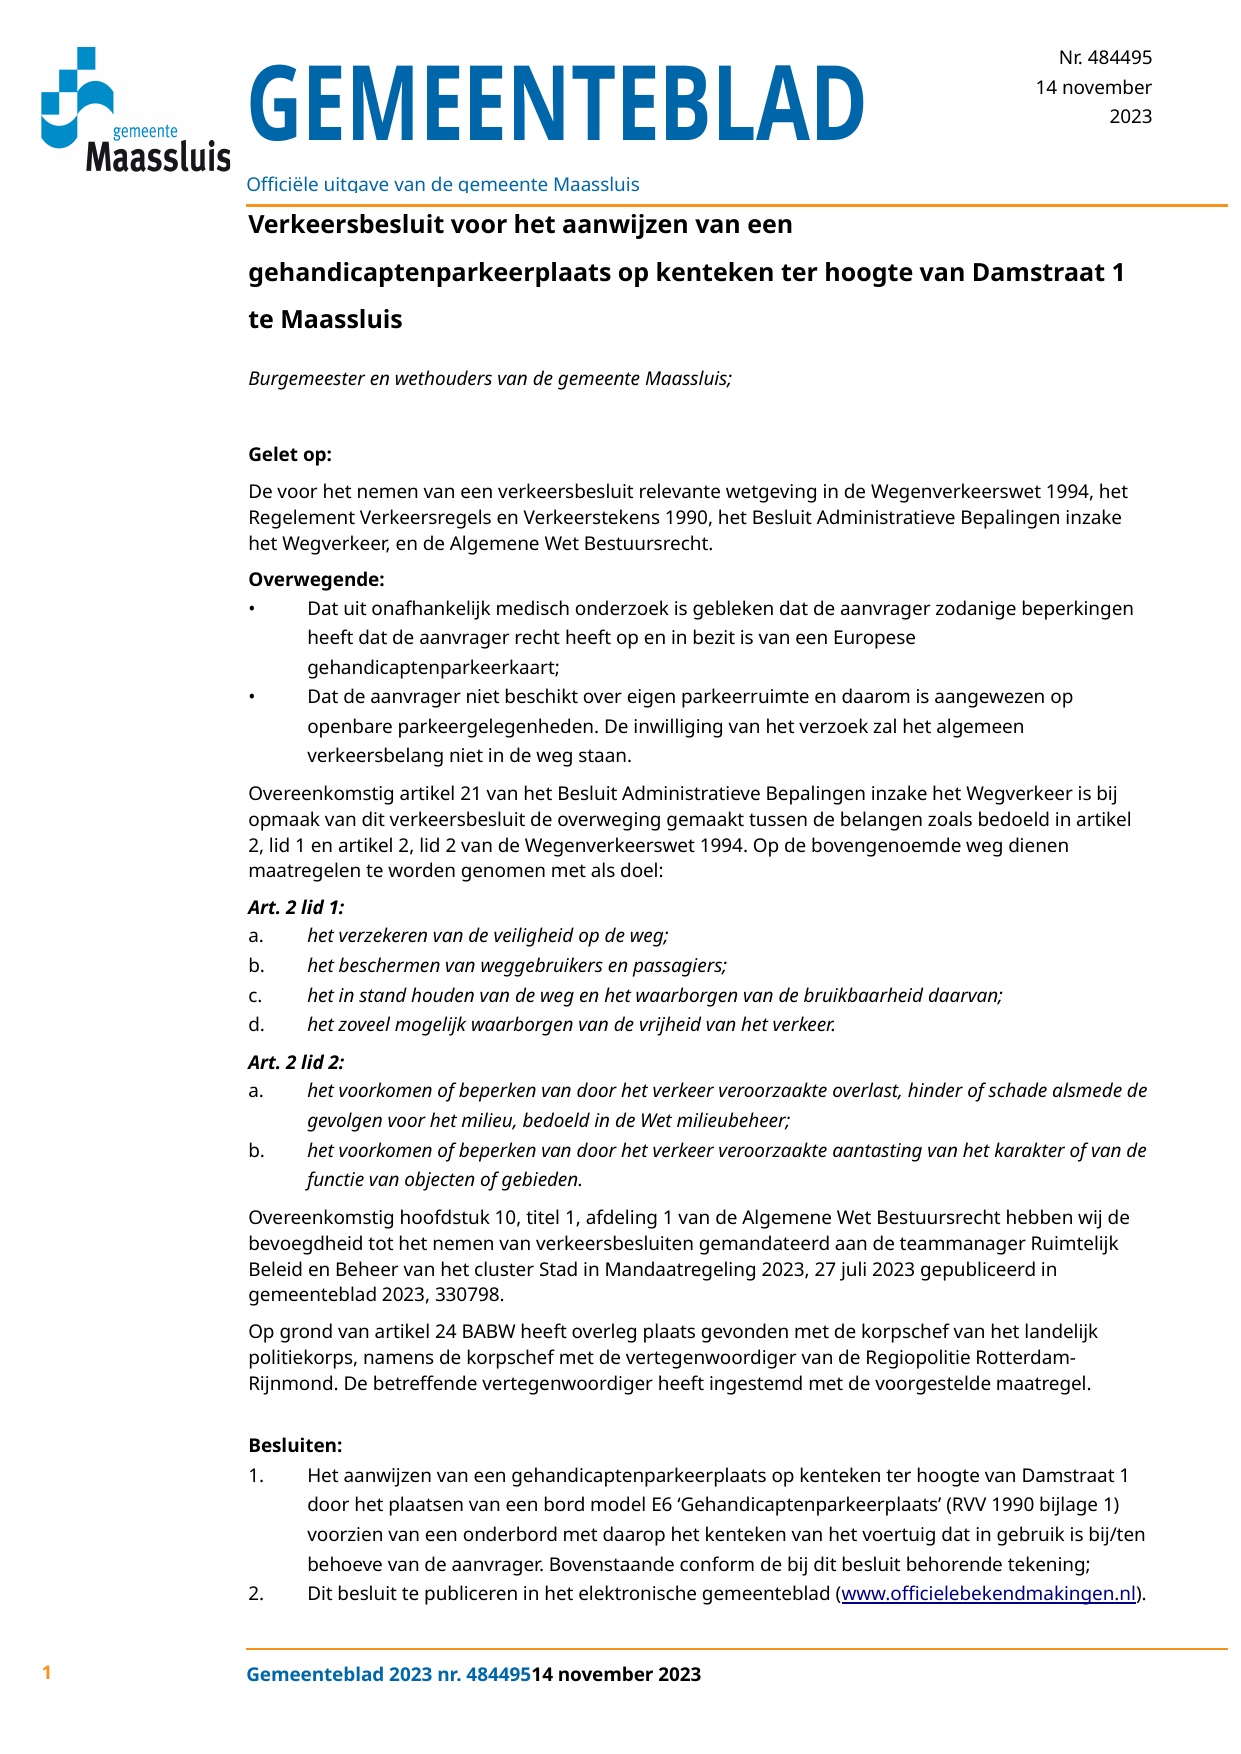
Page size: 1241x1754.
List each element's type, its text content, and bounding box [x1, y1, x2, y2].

list het in stand houden van de weg en het waarborgen van de bruikbaarheid daarvan; [248, 982, 1152, 1008]
list het voorkomen of beperken van door het verkeer veroorzaakte aantasting van het karakter of van de functie van objecten of gebieden. [248, 1137, 1152, 1192]
list Het aanwijzen van een gehandicaptenparkeerplaats op kenteken ter hoogte van Damstraat 1 door het plaatsen van een bord model E6 ‘Gehandicaptenparkeerplaats’ (RVV 1990 bijlage 1) voorzien van een onderbord met daarop het kenteken van het voertuig dat in gebruik is bij/ten behoeve van de aanvrager. Bovenstaande conform de bij dit besluit behorende tekening; [248, 1462, 1152, 1576]
text Art. 2 lid 1: [248, 894, 1152, 920]
list Dat de aanvrager niet beschikt over eigen parkeerruimte en daarom is aangewezen op openbare parkeergelegenheden. De inwilliging van het verzoek zal het algemeen verkeersbelang niet in de weg staan. [248, 683, 1152, 768]
picture [41, 47, 231, 172]
text Art. 2 lid 2: [248, 1049, 1152, 1075]
list Dit besluit te publiceren in het elektronische gemeenteblad (www.officielebekendmakingen.nl). [248, 1580, 1152, 1606]
text Gelet op: [248, 442, 1152, 467]
text Overeenkomstig artikel 21 van het Besluit Administratieve Bepalingen inzake het Wegverkeer is bij opmaak van dit verkeersbesluit de overweging gemaakt tussen de belangen zoals bedoeld in artikel 2, lid 1 en artikel 2, lid 2 van de Wegenverkeerswet 1994. Op de bovengenoemde weg dienen maatregelen te worden genomen met als doel: [248, 781, 1152, 883]
text Verkeersbesluit voor het aanwijzen van een gehandicaptenparkeerplaats op kenteken ter hoogte van Damstraat 1 te Maassluis [248, 207, 1152, 336]
list het beschermen van weggebruikers en passagiers; [248, 952, 1152, 978]
list het voorkomen of beperken van door het verkeer veroorzaakte overlast, hinder of schade alsmede de gevolgen voor het milieu, bedoeld in de Wet milieubeheer; [248, 1078, 1152, 1133]
text Overwegende: [248, 566, 1152, 592]
list het verzekeren van de veiligheid op de weg; [248, 923, 1152, 948]
picture [41, 47, 77, 92]
list Dat uit onafhankelijk medisch onderzoek is gebleken dat de aanvrager zodanige beperkingen heeft dat de aanvrager recht heeft op en in bezit is van een Europese gehandicaptenparkeerkaart; [248, 595, 1152, 679]
text Besluiten: [248, 1432, 1152, 1458]
text De voor het nemen van een verkeersbesluit relevante wetgeving in de Wegenverkeerswet 1994, het Regelement Verkeersregels en Verkeerstekens 1990, het Besluit Administratieve Bepalingen inzake het Wegverkeer, en de Algemene Wet Bestuursrecht. [248, 478, 1152, 555]
list het zoveel mogelijk waarborgen van de vrijheid van het verkeer. [248, 1011, 1152, 1037]
text Overeenkomstig hoofdstuk 10, titel 1, afdeling 1 van de Algemene Wet Bestuursrecht hebben wij de bevoegdheid tot het nemen van verkeersbesluiten gemandateerd aan de teammanager Ruimtelijk Beleid en Beheer van het cluster Stad in Mandaatregeling 2023, 27 juli 2023 gepubliceerd in gemeenteblad 2023, 330798. [248, 1204, 1152, 1307]
text Burgemeester en wethouders van de gemeente Maassluis; [248, 366, 1152, 391]
text Op grond van artikel 24 BABW heeft overleg plaats gevonden met de korpschef van het landelijk politiekorps, namens de korpschef met de vertegenwoordiger van de Regiopolitie Rotterdam-Rijnmond. De betreffende vertegenwoordiger heeft ingestemd met de voorgestelde maatregel. [248, 1318, 1152, 1395]
